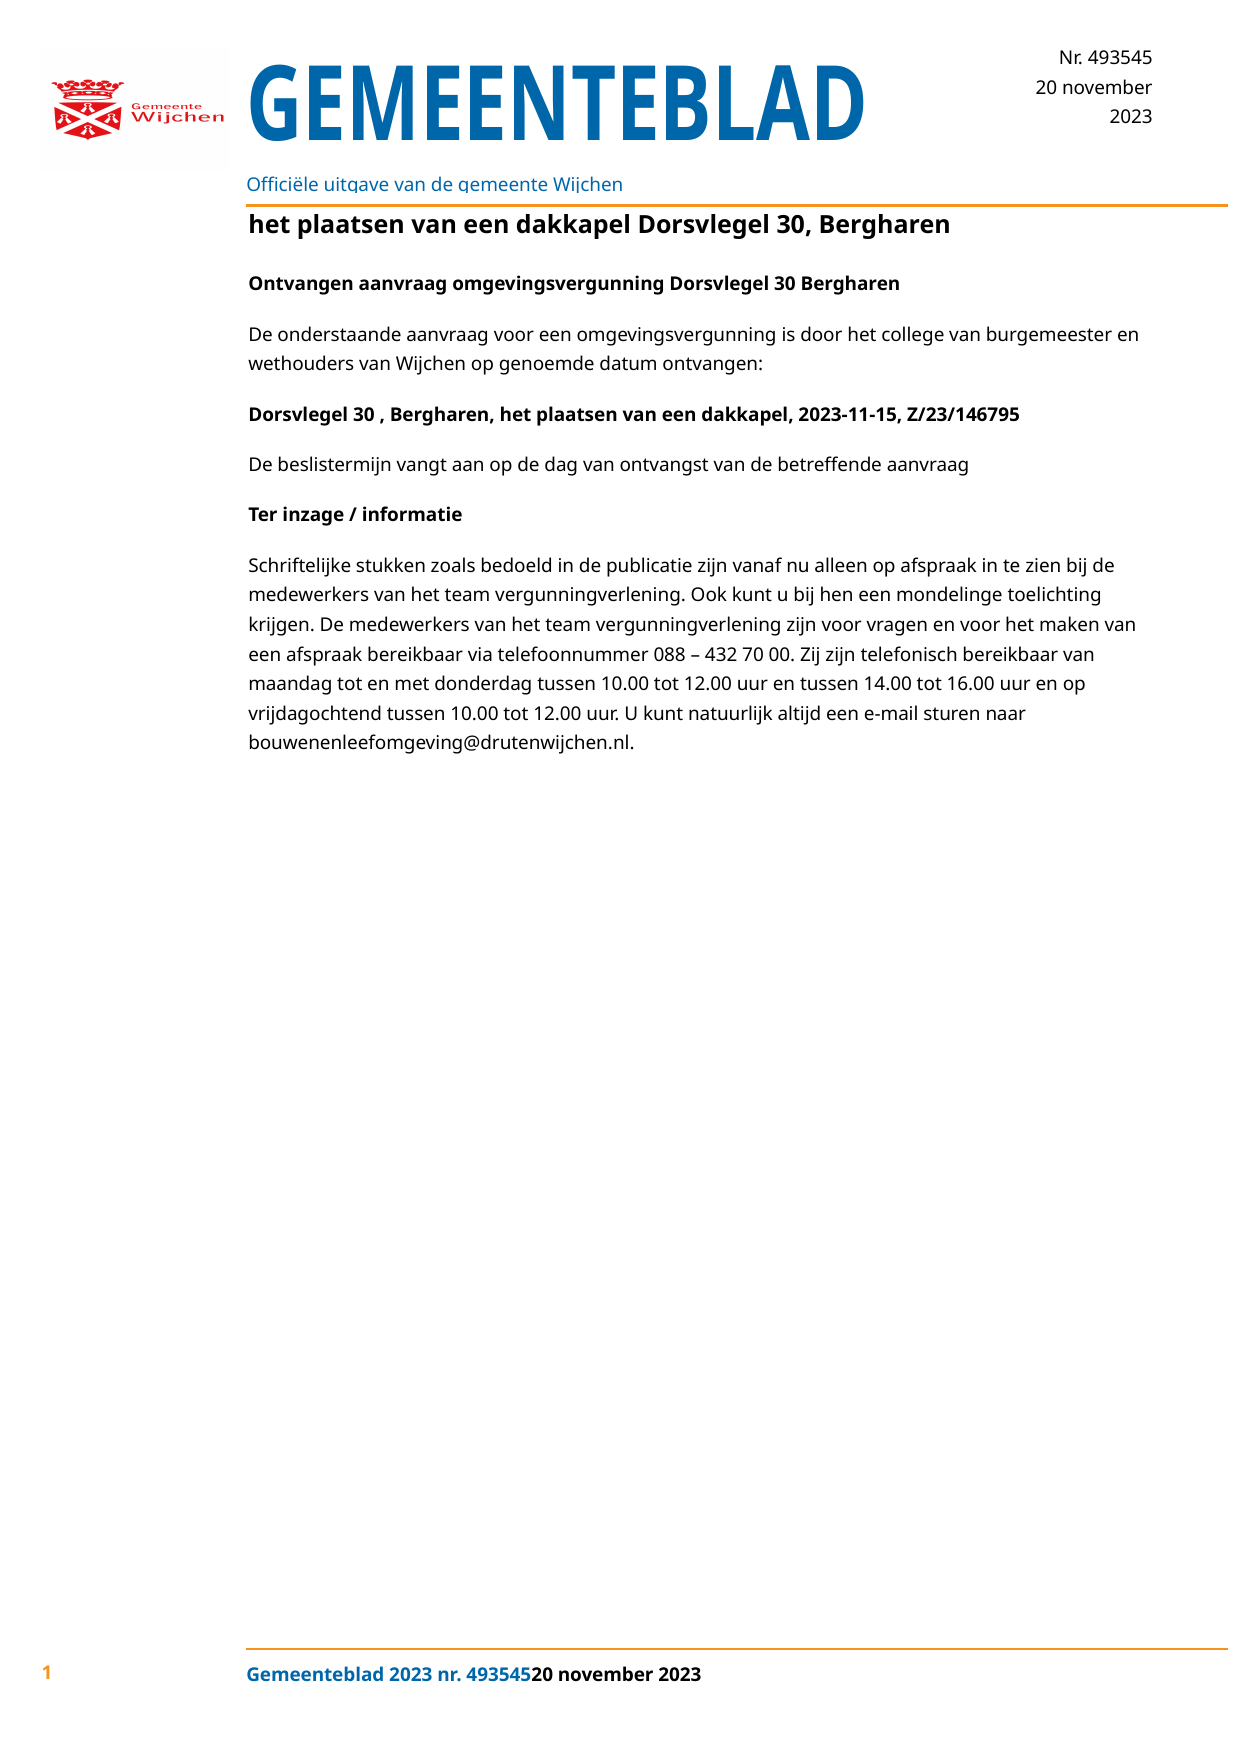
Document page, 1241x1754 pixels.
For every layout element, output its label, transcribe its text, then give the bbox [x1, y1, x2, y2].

text De beslistermijn vangt aan op de dag van ontvangst van de betreffende aanvraag [248, 451, 1152, 477]
text De onderstaande aanvraag voor een omgevingsvergunning is door het college van burgemeester en wethouders van Wijchen op genoemde datum ontvangen: [248, 321, 1152, 376]
text Ter inzage / informatie [248, 502, 1152, 527]
text Schriftelijke stukken zoals bedoeld in de publicatie zijn vanaf nu alleen op afspraak in te zien bij de medewerkers van het team vergunningverlening. Ook kunt u bij hen een mondelinge toelichting krijgen. De medewerkers van het team vergunningverlening zijn voor vragen en voor het maken van een afspraak bereikbaar via telefoonnummer 088 – 432 70 00. Zij zijn telefonisch bereikbaar van maandag tot en met donderdag tussen 10.00 tot 12.00 uur en tussen 14.00 tot 16.00 uur en op vrijdagochtend tussen 10.00 tot 12.00 uur. U kunt natuurlijk altijd een e-mail sturen naar bouwenenleefomgeving@drutenwijchen.nl. [248, 552, 1152, 755]
picture [41, 47, 231, 172]
text Dorsvlegel 30 , Bergharen, het plaatsen van een dakkapel, 2023-11-15, Z/23/146795 [248, 401, 1152, 426]
text het plaatsen van een dakkapel Dorsvlegel 30, Bergharen [248, 207, 1152, 241]
text Ontvangen aanvraag omgevingsvergunning Dorsvlegel 30 Bergharen [248, 270, 1152, 296]
